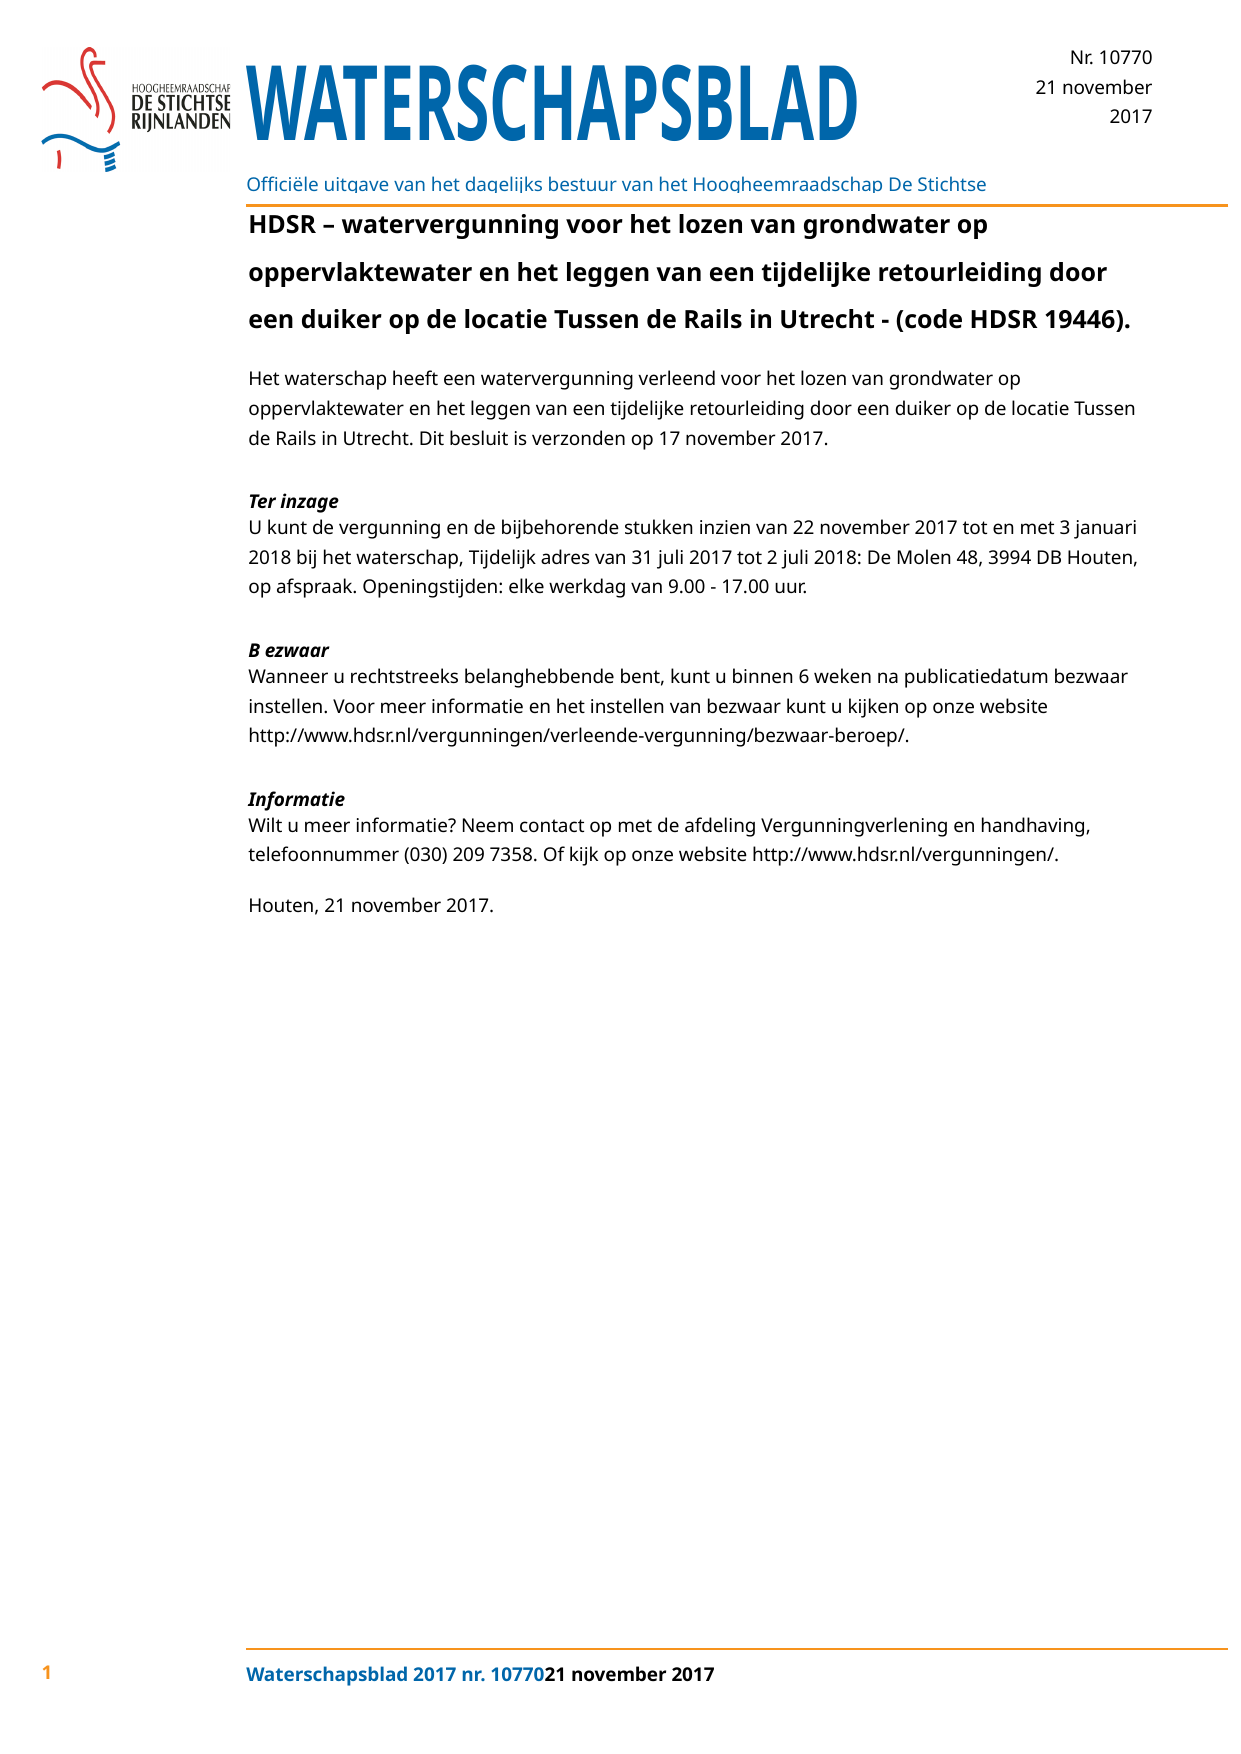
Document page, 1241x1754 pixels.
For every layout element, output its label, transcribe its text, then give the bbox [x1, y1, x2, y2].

text Informatie [248, 786, 1152, 812]
text B ezwaar [248, 637, 1152, 663]
text Ter inzage [248, 489, 1152, 514]
text Het waterschap heeft een watervergunning verleend voor het lozen van grondwater op oppervlaktewater en het leggen van een tijdelijke retourleiding door een duiker op de locatie Tussen de Rails in Utrecht. Dit besluit is verzonden op 17 november 2017. [248, 366, 1152, 450]
text Wanneer u rechtstreeks belanghebbende bent, kunt u binnen 6 weken na publicatiedatum bezwaar instellen. Voor meer informatie en het instellen van bezwaar kunt u kijken op onze website http://www.hdsr.nl/vergunningen/verleende-vergunning/bezwaar-beroep/. [248, 663, 1152, 748]
text Wilt u meer informatie? Neem contact op met de afdeling Vergunningverlening en handhaving, telefoonnummer (030) 209 7358. Of kijk op onze website http://www.hdsr.nl/vergunningen/. [248, 812, 1152, 867]
text HDSR – watervergunning voor het lozen van grondwater op oppervlaktewater en het leggen van een tijdelijke retourleiding door een duiker op de locatie Tussen de Rails in Utrecht - (code HDSR 19446). [248, 207, 1152, 336]
text U kunt de vergunning en de bijbehorende stukken inzien van 22 november 2017 tot en met 3 januari 2018 bij het waterschap, Tijdelijk adres van 31 juli 2017 tot 2 juli 2018: De Molen 48, 3994 DB Houten, op afspraak. Openingstijden: elke werkdag van 9.00 - 17.00 uur. [248, 514, 1152, 599]
text Houten, 21 november 2017. [248, 892, 1152, 918]
picture [41, 47, 231, 172]
